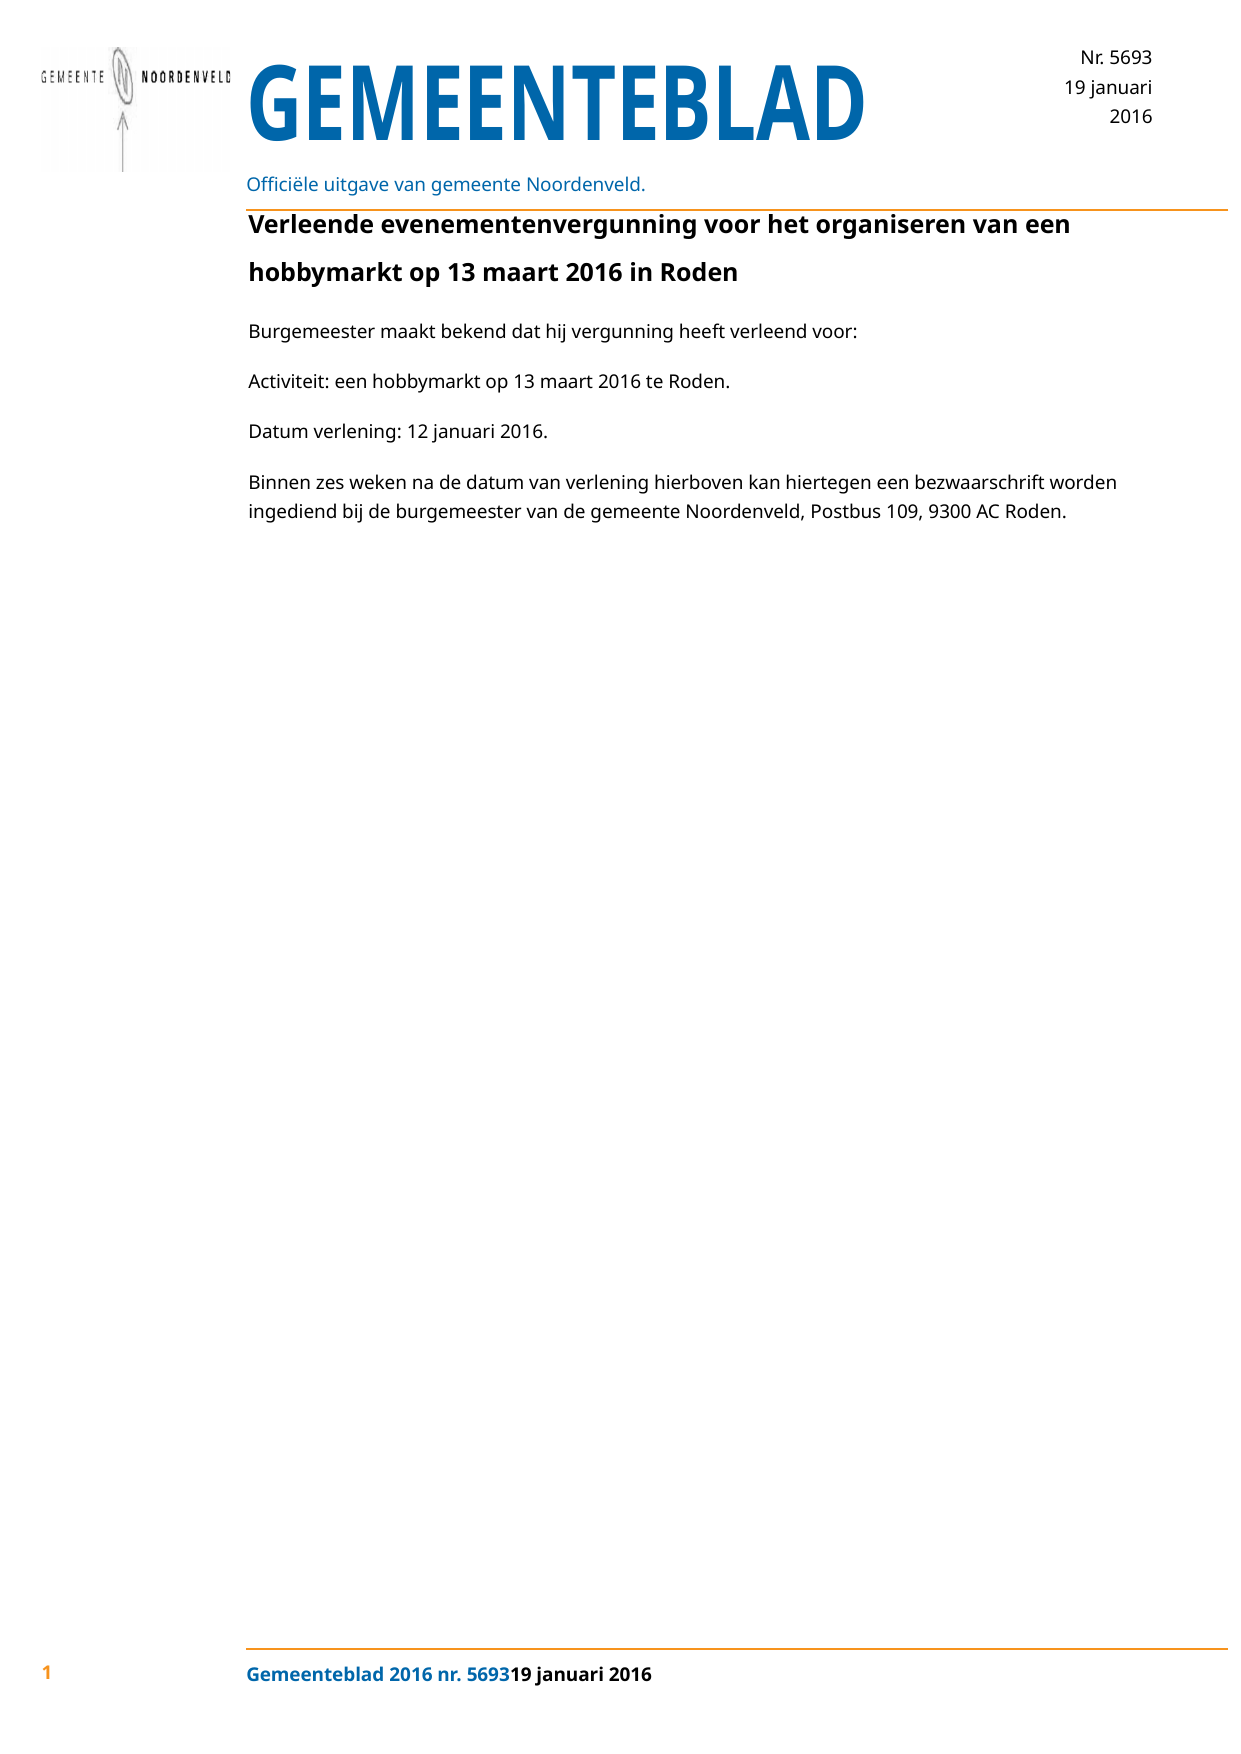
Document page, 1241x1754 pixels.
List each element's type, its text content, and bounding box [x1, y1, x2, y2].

text Datum verlening: 12 januari 2016. [248, 419, 1152, 444]
text Activiteit: een hobbymarkt op 13 maart 2016 te Roden. [248, 368, 1152, 394]
text Binnen zes weken na de datum van verlening hierboven kan hiertegen een bezwaarschrift worden ingediend bij de burgemeester van de gemeente Noordenveld, Postbus 109, 9300 AC Roden. [248, 469, 1152, 524]
text Burgemeester maakt bekend dat hij vergunning heeft verleend voor: [248, 318, 1152, 344]
text Verleende evenementenvergunning voor het organiseren van een hobbymarkt op 13 maart 2016 in Roden [248, 211, 1152, 288]
picture [41, 47, 231, 172]
